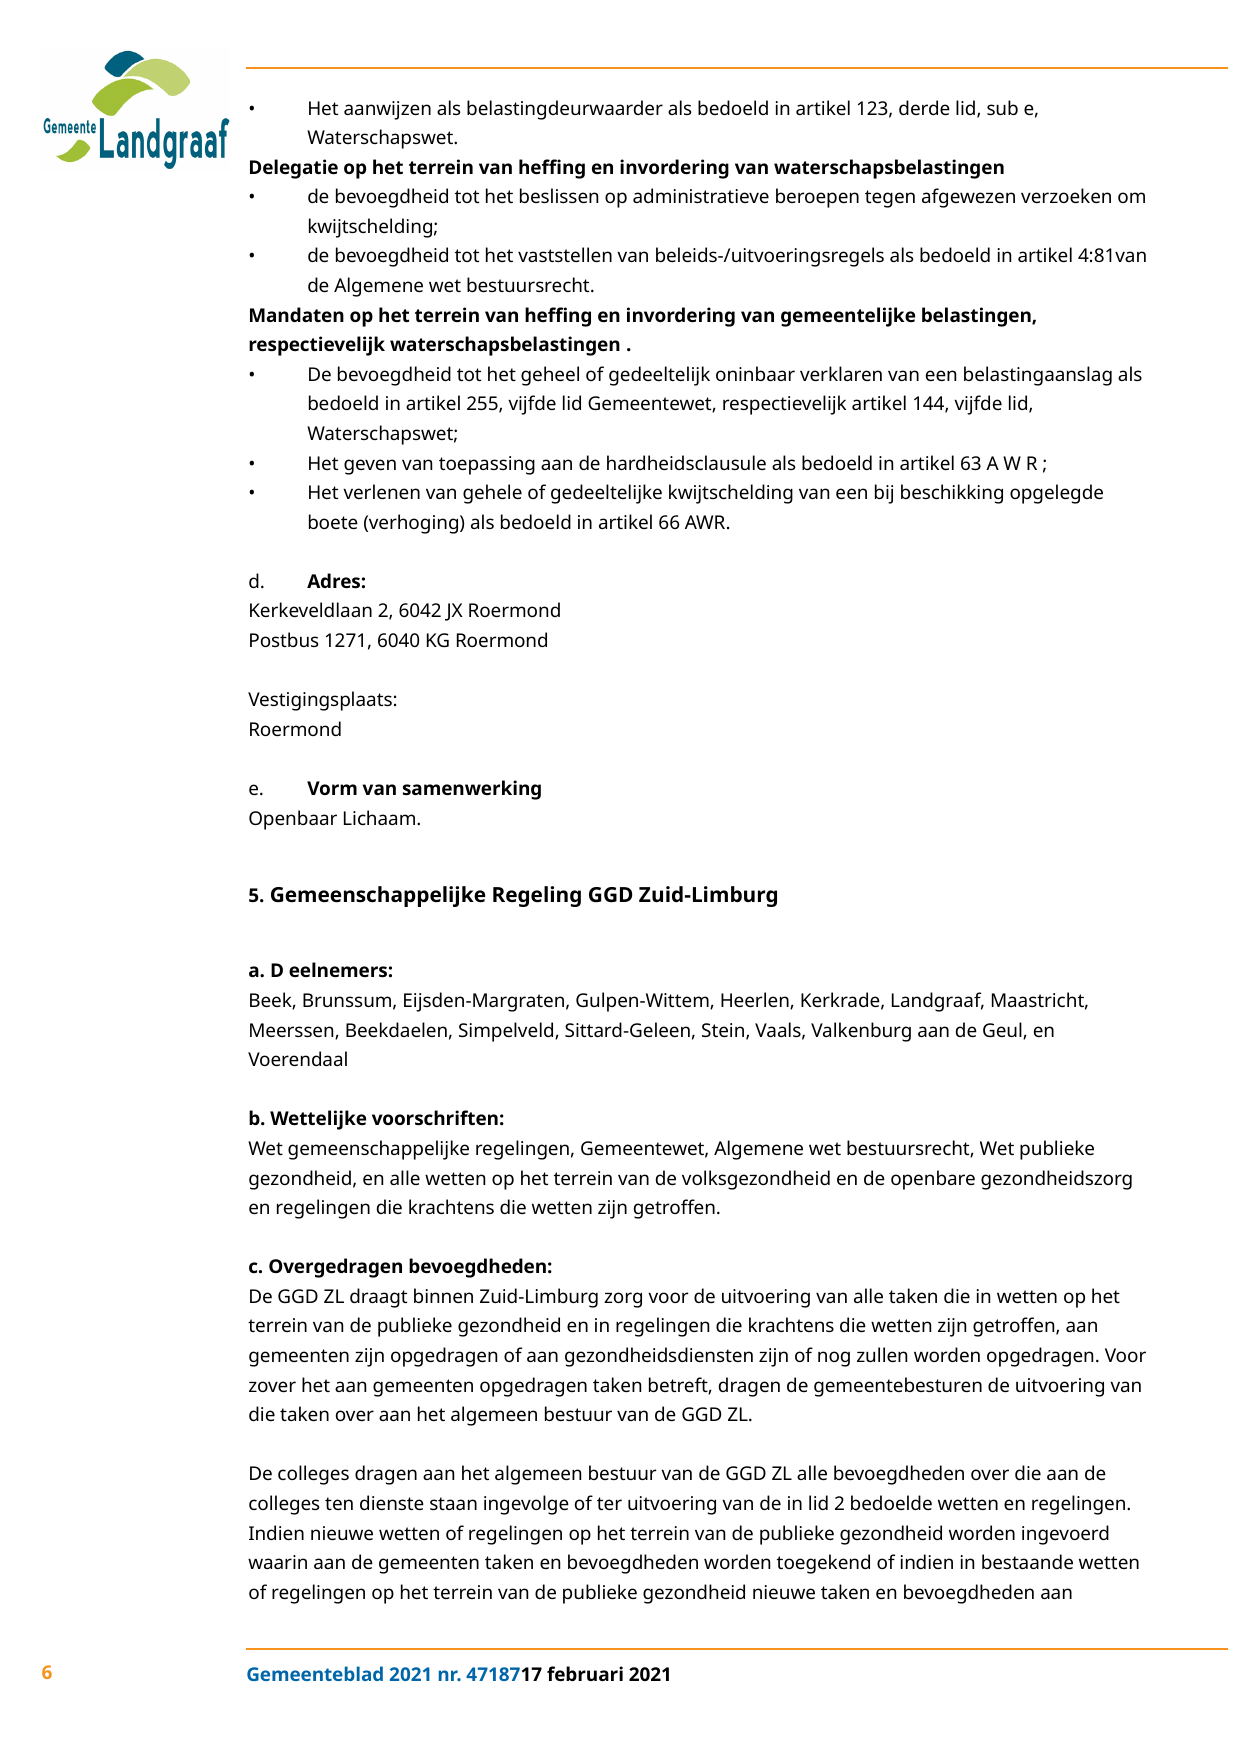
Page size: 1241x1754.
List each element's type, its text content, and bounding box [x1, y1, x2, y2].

text De GGD ZL draagt binnen Zuid-Limburg zorg voor de uitvoering van alle taken die in wetten op het terrein van de publieke gezondheid en in regelingen die krachtens die wetten zijn getroffen, aan gemeenten zijn opgedragen of aan gezondheidsdiensten zijn of nog zullen worden opgedragen. Voor zover het aan gemeenten opgedragen taken betreft, dragen de gemeentebesturen de uitvoering van die taken over aan het algemeen bestuur van de GGD ZL. [248, 1283, 1152, 1427]
list de bevoegdheid tot het vaststellen van beleids-/uitvoeringsregels als bedoeld in artikel 4:81van de Algemene wet bestuursrecht. [248, 243, 1152, 298]
text Mandaten op het terrein van heffing en invordering van gemeentelijke belastingen, respectievelijk waterschapsbelastingen . [248, 302, 1152, 357]
list de bevoegdheid tot het beslissen op administratieve beroepen tegen afgewezen verzoeken om kwijtschelding; [248, 183, 1152, 239]
text Roermond [248, 716, 1152, 742]
list De bevoegdheid tot het geheel of gedeeltelijk oninbaar verklaren van een belastingaanslag als bedoeld in artikel 255, vijfde lid Gemeentewet, respectievelijk artikel 144, vijfde lid, Waterschapswet; [248, 361, 1152, 446]
text Wet gemeenschappelijke regelingen, Gemeentewet, Algemene wet bestuursrecht, Wet publieke gezondheid, en alle wetten op het terrein van de volksgezondheid en de openbare gezondheidszorg en regelingen die krachtens die wetten zijn getroffen. [248, 1135, 1152, 1220]
list Het aanwijzen als belastingdeurwaarder als bedoeld in artikel 123, derde lid, sub e, Waterschapswet. [248, 95, 1152, 150]
text Indien nieuwe wetten of regelingen op het terrein van de publieke gezondheid worden ingevoerd waarin aan de gemeenten taken en bevoegdheden worden toegekend of indien in bestaande wetten of regelingen op het terrein van de publieke gezondheid nieuwe taken en bevoegdheden aan [248, 1520, 1152, 1605]
text a. D eelnemers: [248, 958, 1152, 983]
text Vestigingsplaats: [248, 686, 1152, 712]
list Vorm van samenwerking [248, 775, 1152, 801]
text b. Wettelijke voorschriften: [248, 1106, 1152, 1131]
list Het verlenen van gehele of gedeeltelijke kwijtschelding van een bij beschikking opgelegde boete (verhoging) als bedoeld in artikel 66 AWR. [248, 479, 1152, 535]
text Postbus 1271, 6040 KG Roermond [248, 627, 1152, 653]
picture [41, 47, 231, 172]
text 5. Gemeenschappelijke Regeling GGD Zuid-Limburg [248, 880, 1152, 908]
text De colleges dragen aan het algemeen bestuur van de GGD ZL alle bevoegdheden over die aan de colleges ten dienste staan ingevolge of ter uitvoering van de in lid 2 bedoelde wetten en regelingen. [248, 1461, 1152, 1516]
text Openbaar Lichaam. [248, 805, 1152, 831]
text c. Overgedragen bevoegdheden: [248, 1253, 1152, 1279]
list Het geven van toepassing aan de hardheidsclausule als bedoeld in artikel 63 A W R ; [248, 450, 1152, 476]
text Kerkeveldlaan 2, 6042 JX Roermond [248, 598, 1152, 623]
text Beek, Brunssum, Eijsden-Margraten, Gulpen-Wittem, Heerlen, Kerkrade, Landgraaf, Maastricht, Meerssen, Beekdaelen, Simpelveld, Sittard-Geleen, Stein, Vaals, Valkenburg aan de Geul, en Voerendaal [248, 987, 1152, 1072]
text Delegatie op het terrein van heffing en invordering van waterschapsbelastingen [248, 154, 1152, 180]
list Adres: [248, 568, 1152, 594]
